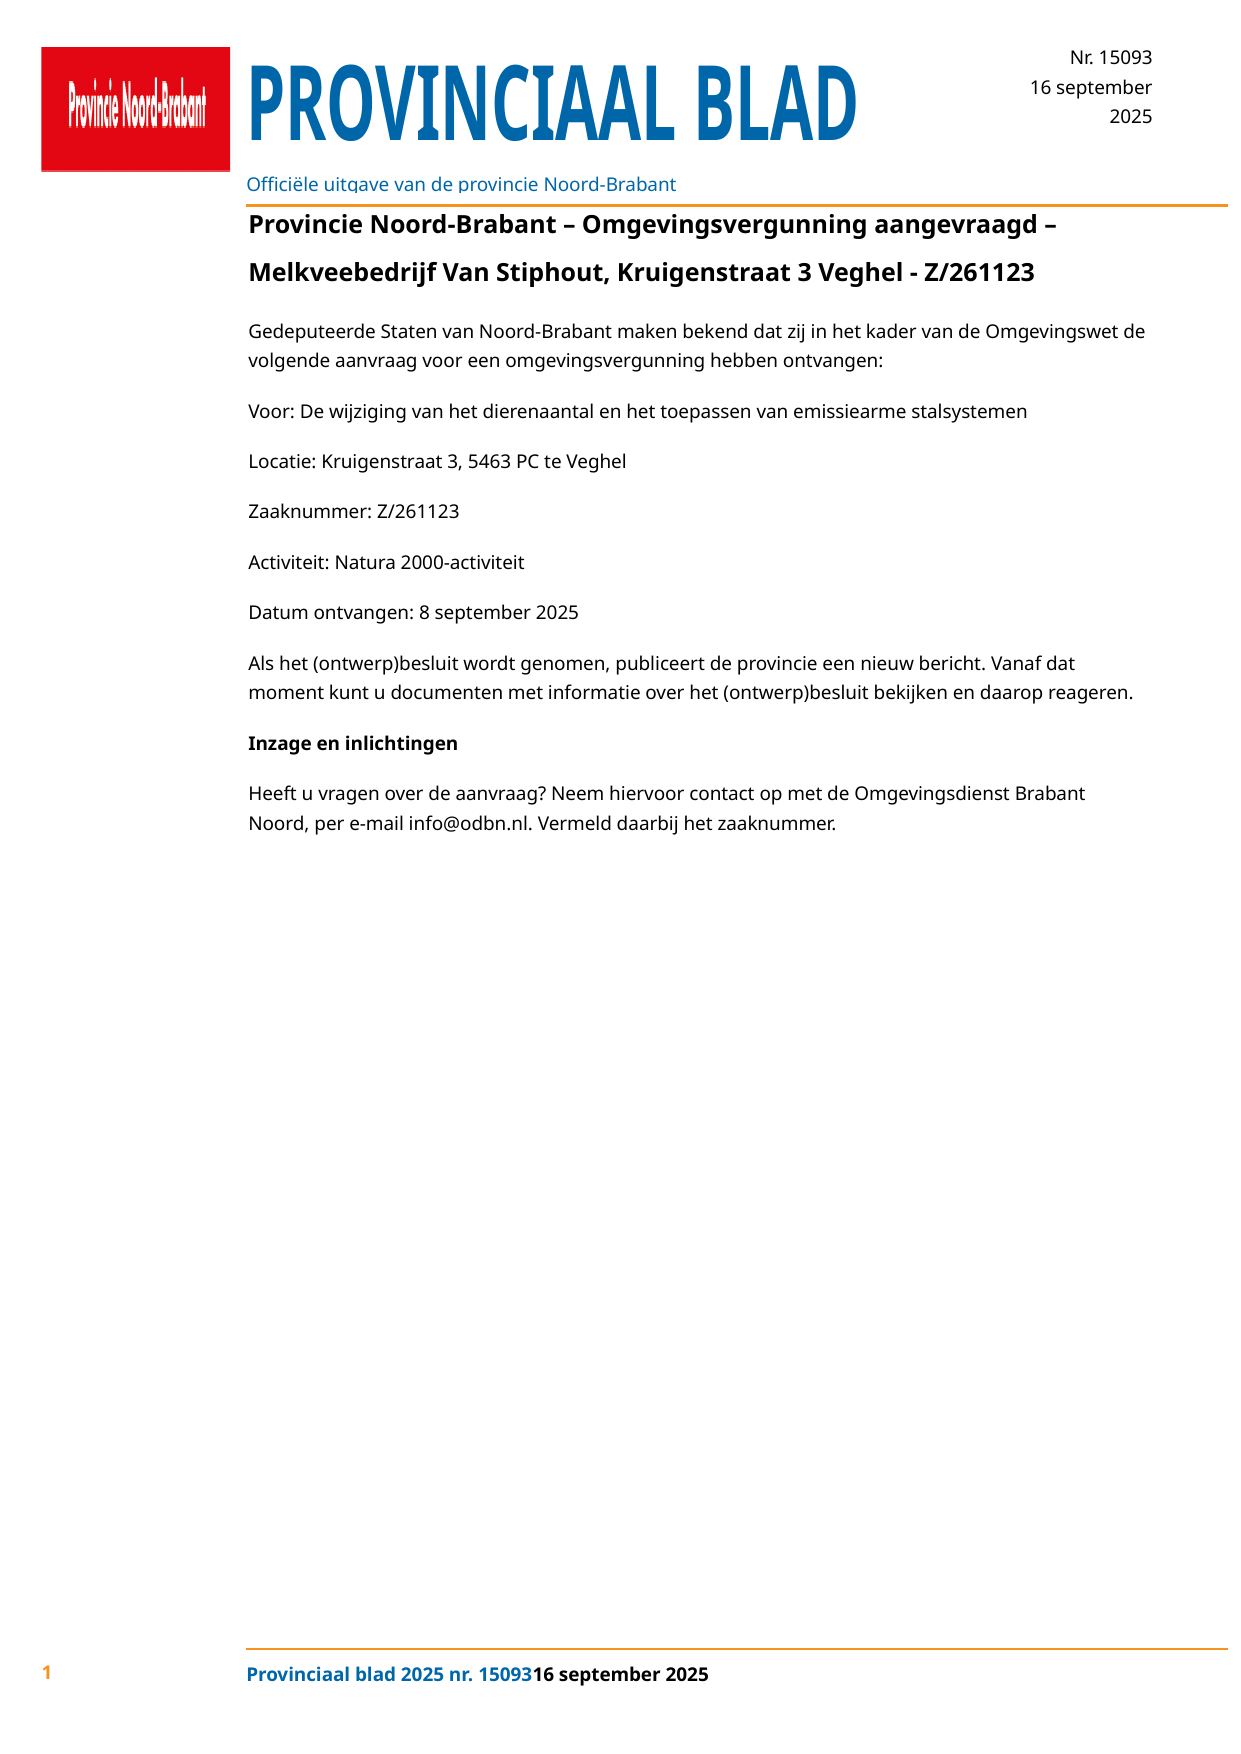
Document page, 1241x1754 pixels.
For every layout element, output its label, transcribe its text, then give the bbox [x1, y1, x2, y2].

text Inzage en inlichtingen [248, 730, 1152, 756]
text Gedeputeerde Staten van Noord-Brabant maken bekend dat zij in het kader van de Omgevingswet de volgende aanvraag voor een omgevingsvergunning hebben ontvangen: [248, 318, 1152, 373]
text Activiteit: Natura 2000-activiteit [248, 549, 1152, 575]
text Als het (ontwerp)besluit wordt genomen, publiceert de provincie een nieuw bericht. Vanaf dat moment kunt u documenten met informatie over het (ontwerp)besluit bekijken en daarop reageren. [248, 650, 1152, 705]
text Provincie Noord-Brabant – Omgevingsvergunning aangevraagd – Melkveebedrijf Van Stiphout, Kruigenstraat 3 Veghel - Z/261123 [248, 207, 1152, 288]
picture [41, 47, 231, 172]
text Zaaknummer: Z/261123 [248, 499, 1152, 524]
text Locatie: Kruigenstraat 3, 5463 PC te Veghel [248, 448, 1152, 474]
text Heeft u vragen over de aanvraag? Neem hiervoor contact op met de Omgevingsdienst Brabant Noord, per e-mail info@odbn.nl. Vermeld daarbij het zaaknummer. [248, 780, 1152, 836]
text Datum ontvangen: 8 september 2025 [248, 599, 1152, 625]
text Voor: De wijziging van het dierenaantal en het toepassen van emissiearme stalsystemen [248, 398, 1152, 424]
